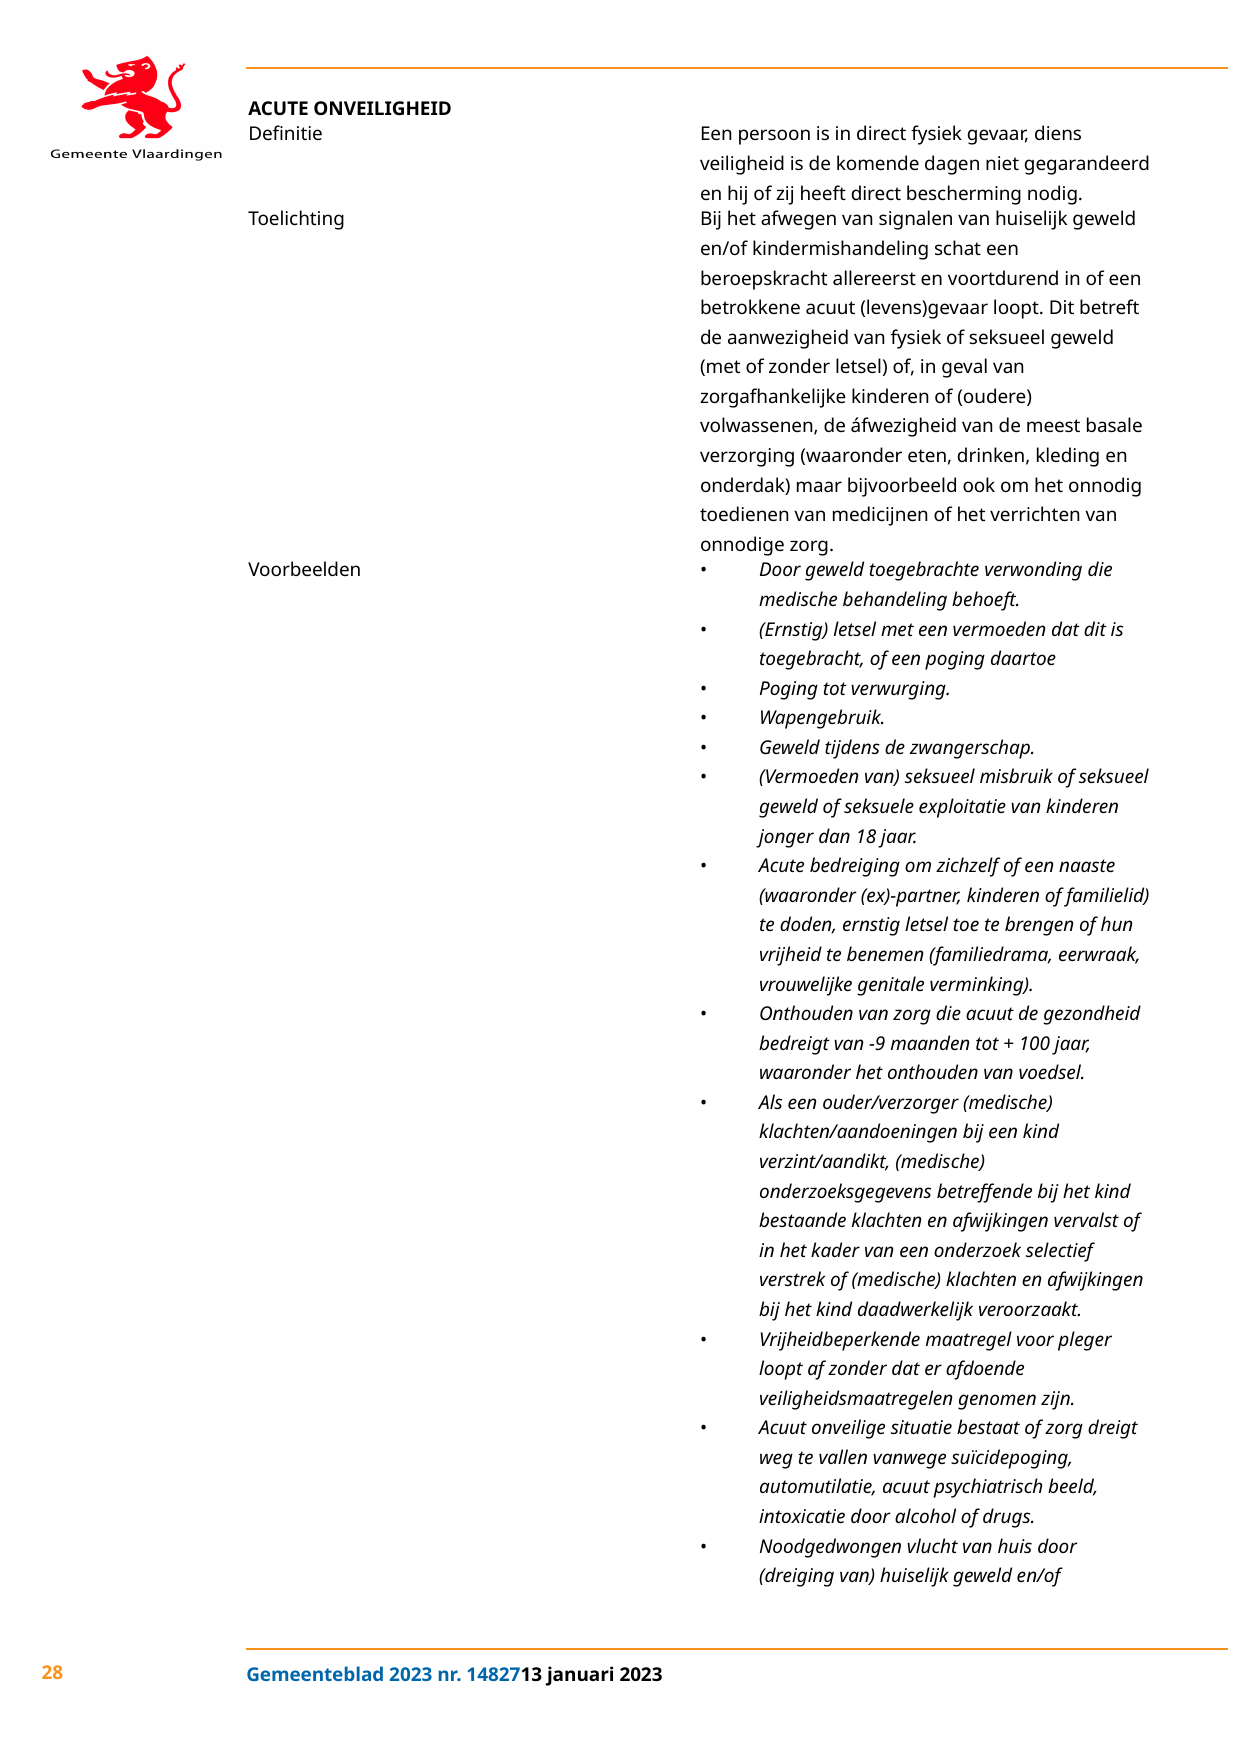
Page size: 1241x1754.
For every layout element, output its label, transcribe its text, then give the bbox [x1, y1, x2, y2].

table_cell Door geweld toegebrachte verwonding die medische behandeling behoeft. (Ernstig) letsel met een vermoeden dat dit is toegebracht, of een poging daartoe Poging tot verwurging. Wapengebruik. Geweld tijdens de zwangerschap. (Vermoeden van) seksueel misbruik of seksueel geweld of seksuele exploitatie van kinderen jonger dan 18 jaar. Acute bedreiging om zichzelf of een naaste (waaronder (ex)-partner, kinderen of familielid) te doden, ernstig letsel toe te brengen of hun vrijheid te benemen (familiedrama, eerwraak, vrouwelijke genitale verminking). Onthouden van zorg die acuut de gezondheid bedreigt van -9 maanden tot + 100 jaar, waaronder het onthouden van voedsel. Als een ouder/verzorger (medische) klachten/aandoeningen bij een kind verzint/aandikt, (medische) onderzoeksgegevens betreffende bij het kind bestaande klachten en afwijkingen vervalst of in het kader van een onderzoek selectief verstrek of (medische) klachten en afwijkingen bij het kind daadwerkelijk veroorzaakt. Vrijheidbeperkende maatregel voor pleger loopt af zonder dat er afdoende veiligheidsmaatregelen genomen zijn. Acuut onveilige situatie bestaat of zorg dreigt weg te vallen vanwege suïcidepoging, automutilatie, acuut psychiatrisch beeld, intoxicatie door alcohol of drugs. Noodgedwongen vlucht van huis door (dreiging van) huiselijk geweld en/of [700, 557, 1152, 1612]
table_cell Definitie [248, 121, 700, 206]
table_cell Voorbeelden [248, 557, 700, 1612]
table_cell Een persoon is in direct fysiek gevaar, diens veiligheid is de komende dagen niet gegarandeerd en hij of zij heeft direct bescherming nodig. [700, 121, 1152, 206]
picture [41, 47, 231, 172]
table_header ACUTE ONVEILIGHEID [248, 95, 1152, 121]
table_cell Toelichting [248, 206, 700, 557]
table_cell Bij het afwegen van signalen van huiselijk geweld en/of kindermishandeling schat een beroepskracht allereerst en voortdurend in of een betrokkene acuut (levens)gevaar loopt. Dit betreft de aanwezigheid van fysiek of seksueel geweld (met of zonder letsel) of, in geval van zorgafhankelijke kinderen of (oudere) volwassenen, de áfwezigheid van de meest basale verzorging (waaronder eten, drinken, kleding en onderdak) maar bijvoorbeeld ook om het onnodig toedienen van medicijnen of het verrichten van onnodige zorg. [700, 206, 1152, 557]
